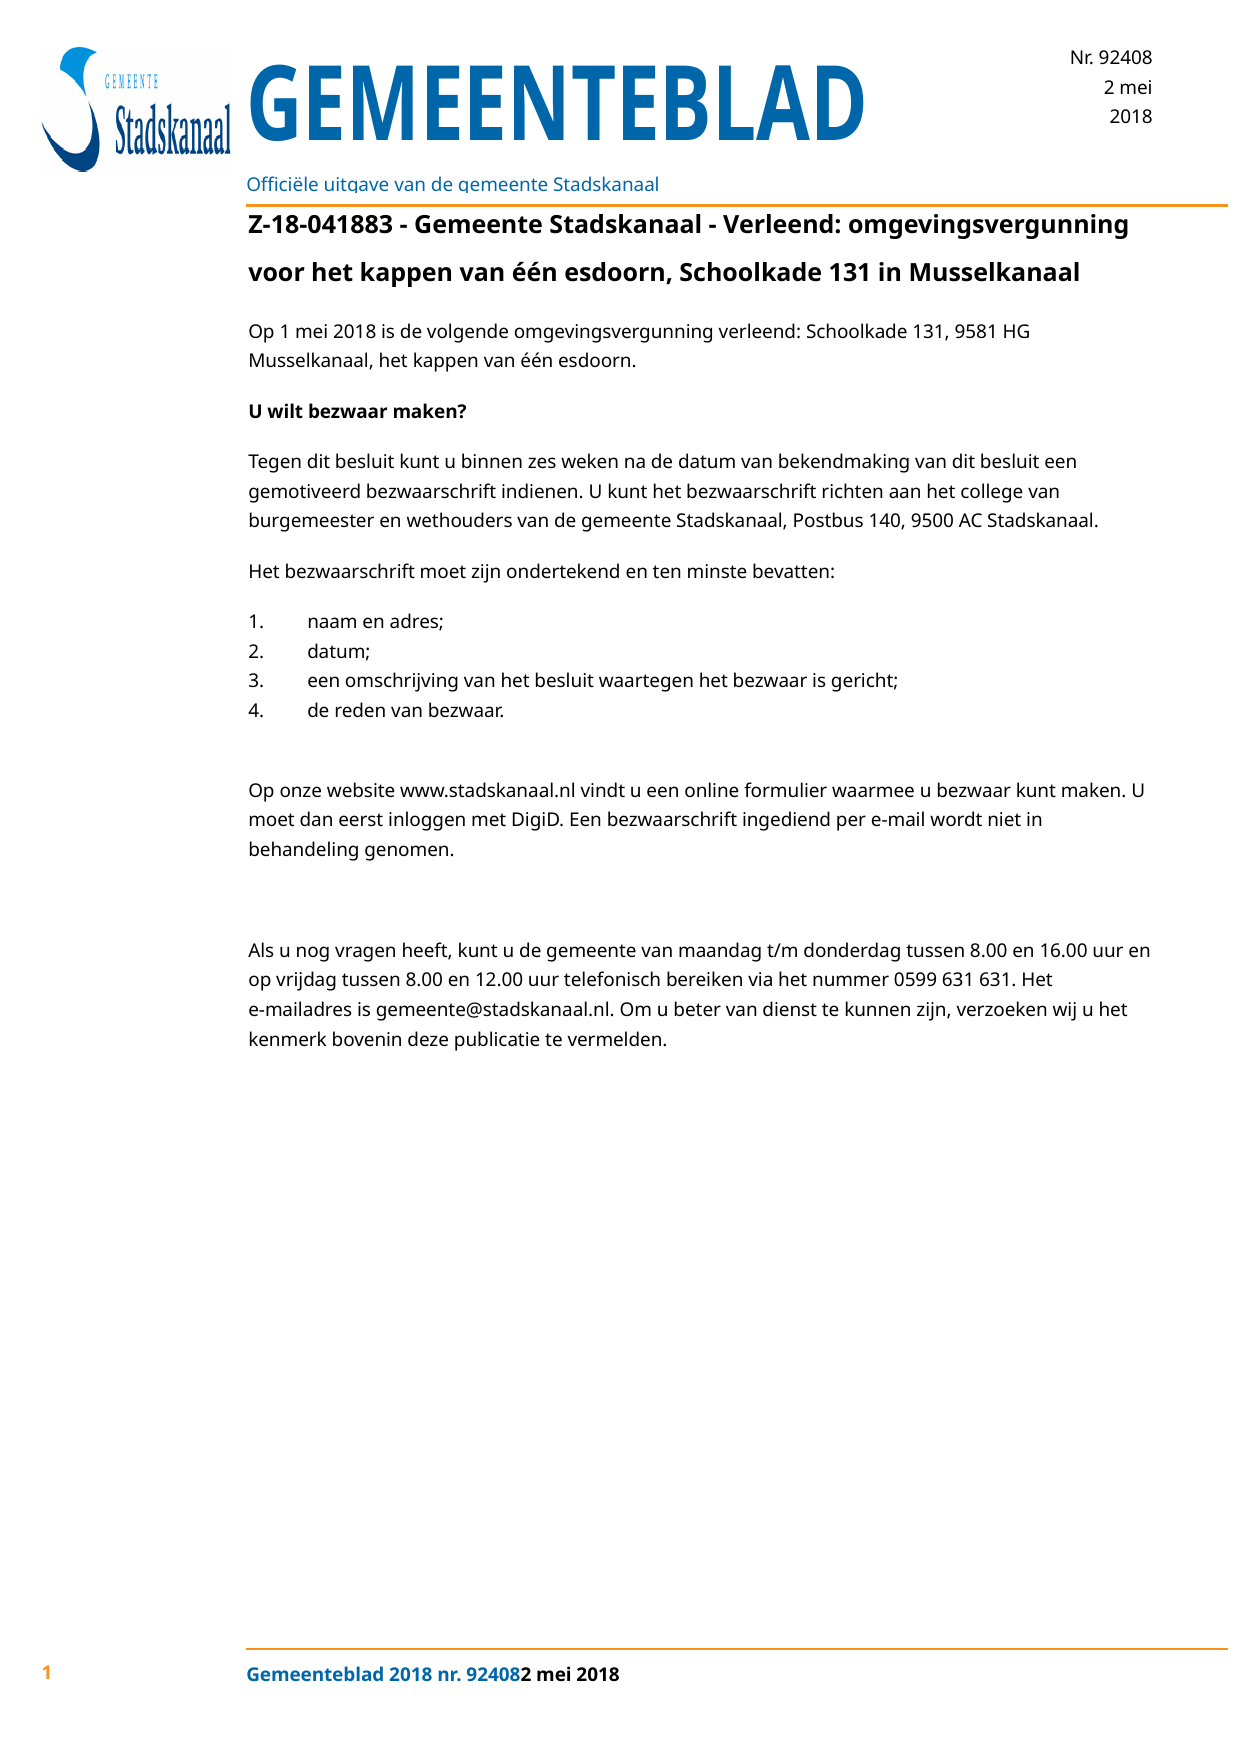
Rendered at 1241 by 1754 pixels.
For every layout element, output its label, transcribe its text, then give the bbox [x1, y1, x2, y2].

text U wilt bezwaar maken? [248, 398, 1152, 424]
text Z-18-041883 - Gemeente Stadskanaal - Verleend: omgevingsvergunning voor het kappen van één esdoorn, Schoolkade 131 in Musselkanaal [248, 207, 1152, 288]
picture [41, 47, 231, 172]
text Op onze website www.stadskanaal.nl vindt u een online formulier waarmee u bezwaar kunt maken. U moet dan eerst inloggen met DigiD. Een bezwaarschrift ingediend per e-mail wordt niet in behandeling genomen. [248, 777, 1152, 862]
list naam en adres; [248, 608, 1152, 634]
list een omschrijving van het besluit waartegen het bezwaar is gericht; [248, 667, 1152, 693]
text Tegen dit besluit kunt u binnen zes weken na de datum van bekendmaking van dit besluit een gemotiveerd bezwaarschrift indienen. U kunt het bezwaarschrift richten aan het college van burgemeester en wethouders van de gemeente Stadskanaal, Postbus 140, 9500 AC Stadskanaal. [248, 448, 1152, 533]
list de reden van bezwaar. [248, 697, 1152, 723]
text Op 1 mei 2018 is de volgende omgevingsvergunning verleend: Schoolkade 131, 9581 HG Musselkanaal, het kappen van één esdoorn. [248, 318, 1152, 373]
text Het bezwaarschrift moet zijn ondertekend en ten minste bevatten: [248, 558, 1152, 584]
list datum; [248, 638, 1152, 664]
text Als u nog vragen heeft, kunt u de gemeente van maandag t/m donderdag tussen 8.00 en 16.00 uur en op vrijdag tussen 8.00 en 12.00 uur telefonisch bereiken via het nummer 0599 631 631. Het e‑mailadres is gemeente@stadskanaal.nl. Om u beter van dienst te kunnen zijn, verzoeken wij u het kenmerk bovenin deze publicatie te vermelden. [248, 937, 1152, 1052]
